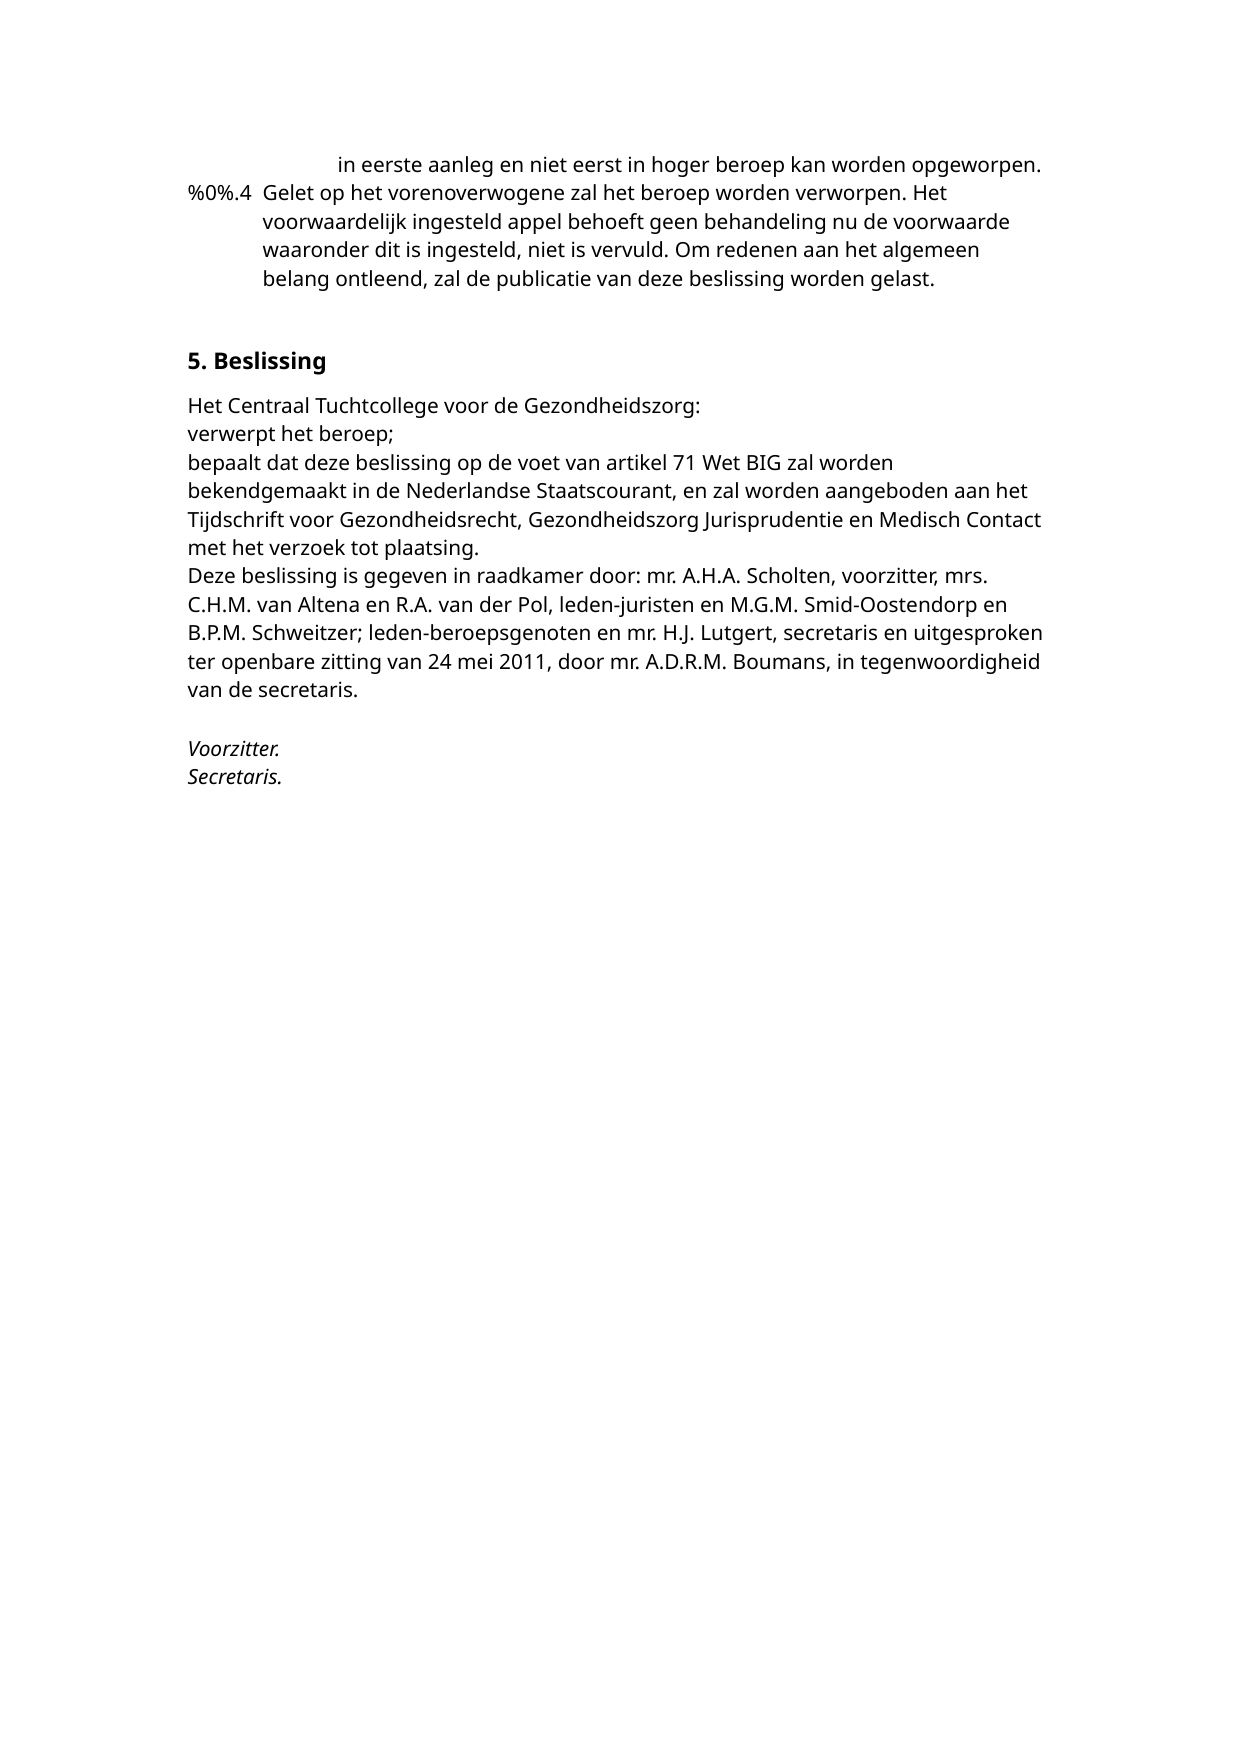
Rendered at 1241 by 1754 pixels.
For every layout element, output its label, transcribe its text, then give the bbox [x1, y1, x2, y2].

text Secretaris. [187, 762, 1053, 791]
list Gelet op het vorenoverwogene zal het beroep worden verworpen. Het voorwaardelijk ingesteld appel behoeft geen behandeling nu de voorwaarde waaronder dit is ingesteld, niet is vervuld. Om redenen aan het algemeen belang ontleend, zal de publicatie van deze beslissing worden gelast. [187, 178, 1053, 292]
text Voorzitter. [187, 734, 1053, 762]
subtitle 5. Beslissing [187, 345, 1053, 376]
text Het Centraal Tuchtcollege voor de Gezondheidszorg: [187, 391, 1053, 419]
text verwerpt het beroep; [187, 419, 1053, 448]
text bepaalt dat deze beslissing op de voet van artikel 71 Wet BIG zal worden bekendgemaakt in de Nederlandse Staatscourant, en zal worden aangeboden aan het Tijdschrift voor Gezondheidsrecht, Gezondheidszorg Jurisprudentie en Medisch Contact met het verzoek tot plaatsing. [187, 448, 1053, 562]
text Deze beslissing is gegeven in raadkamer door: mr. A.H.A. Scholten, voorzitter, mrs. C.H.M. van Altena en R.A. van der Pol, leden-juristen en M.G.M. Smid-Oostendorp en B.P.M. Schweitzer; leden-beroepsgenoten en mr. H.J. Lutgert, secretaris en uitgesproken ter openbare zitting van 24 mei 2011, door mr. A.D.R.M. Boumans, in tegenwoordigheid van de secretaris. [187, 562, 1053, 704]
list in eerste aanleg en niet eerst in hoger beroep kan worden opgeworpen. [262, 150, 1053, 178]
